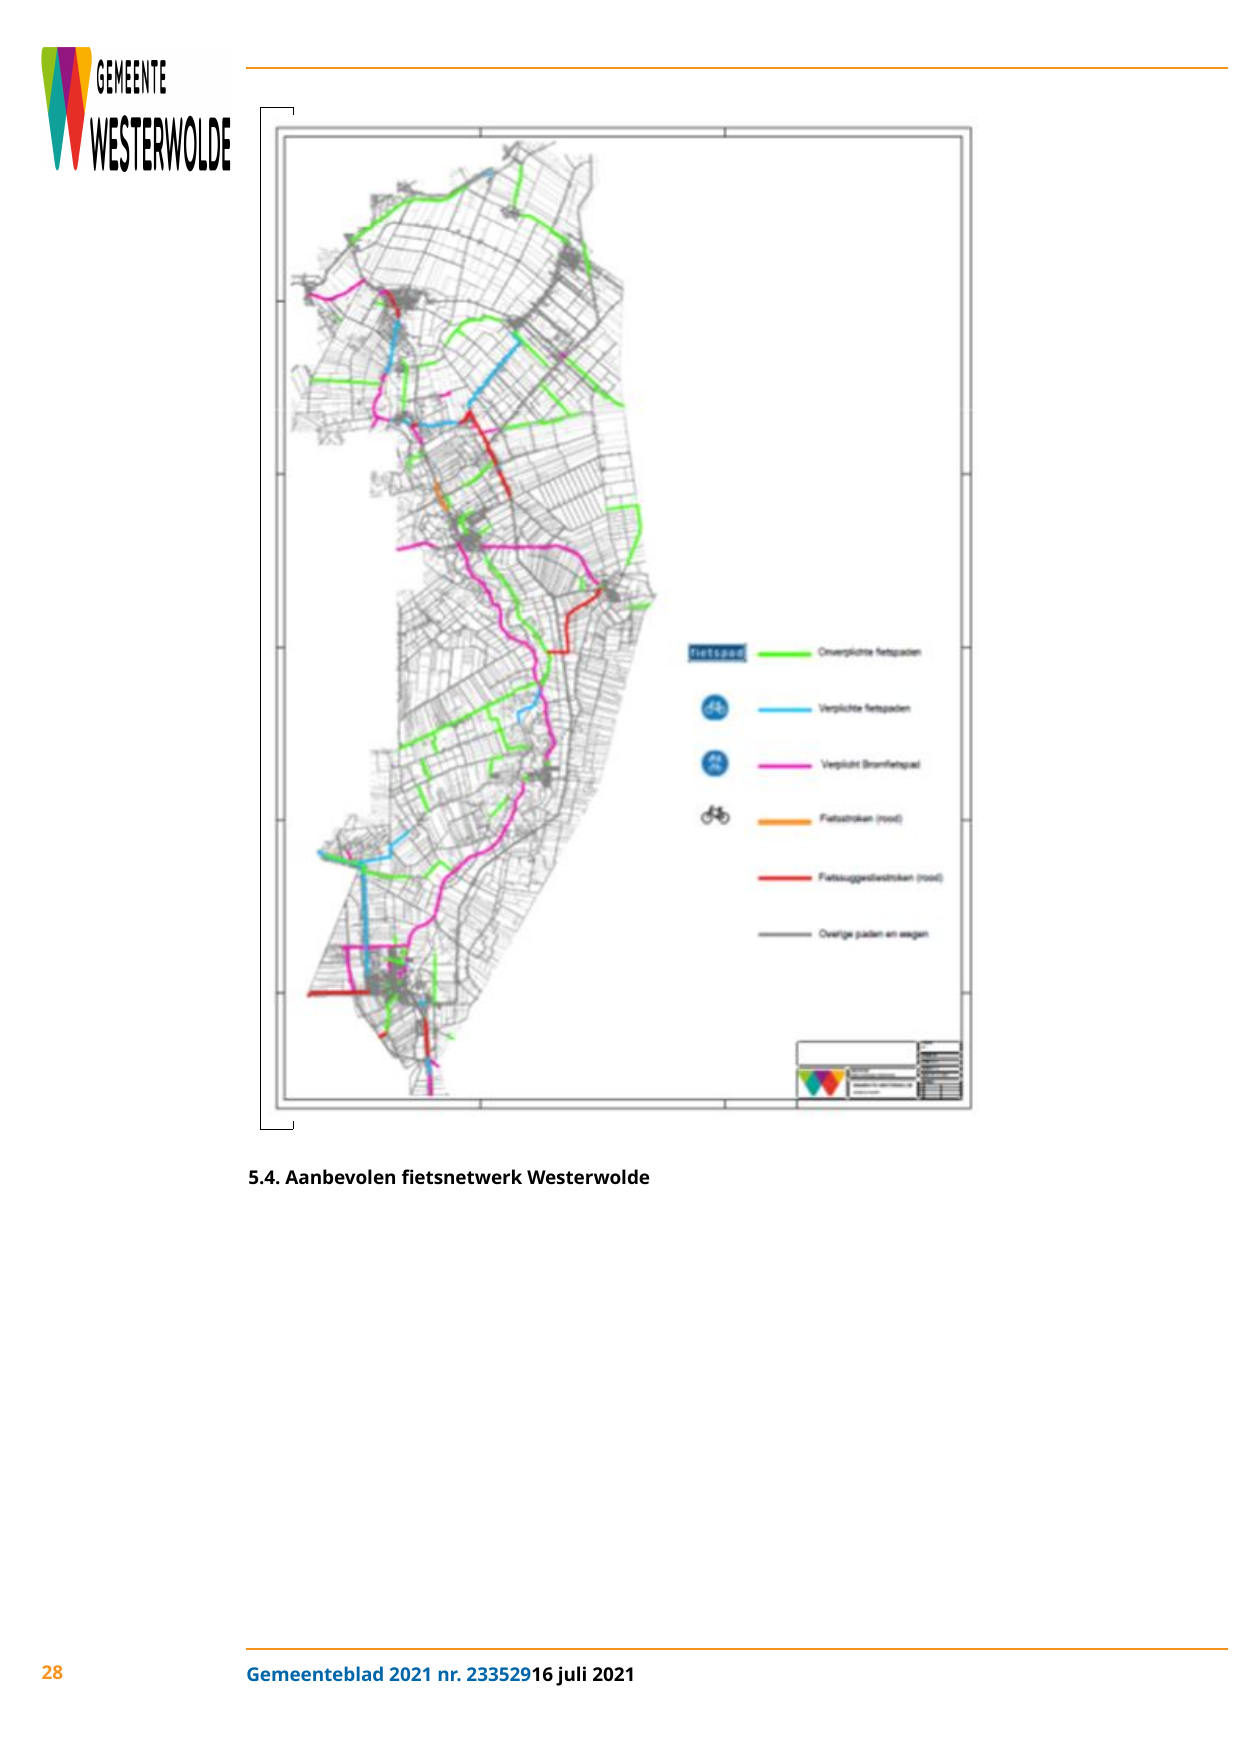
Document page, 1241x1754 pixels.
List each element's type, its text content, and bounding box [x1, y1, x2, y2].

picture [41, 47, 231, 172]
text 5.4. Aanbevolen fietsnetwerk Westerwolde [248, 1164, 1152, 1190]
picture [268, 115, 979, 1121]
